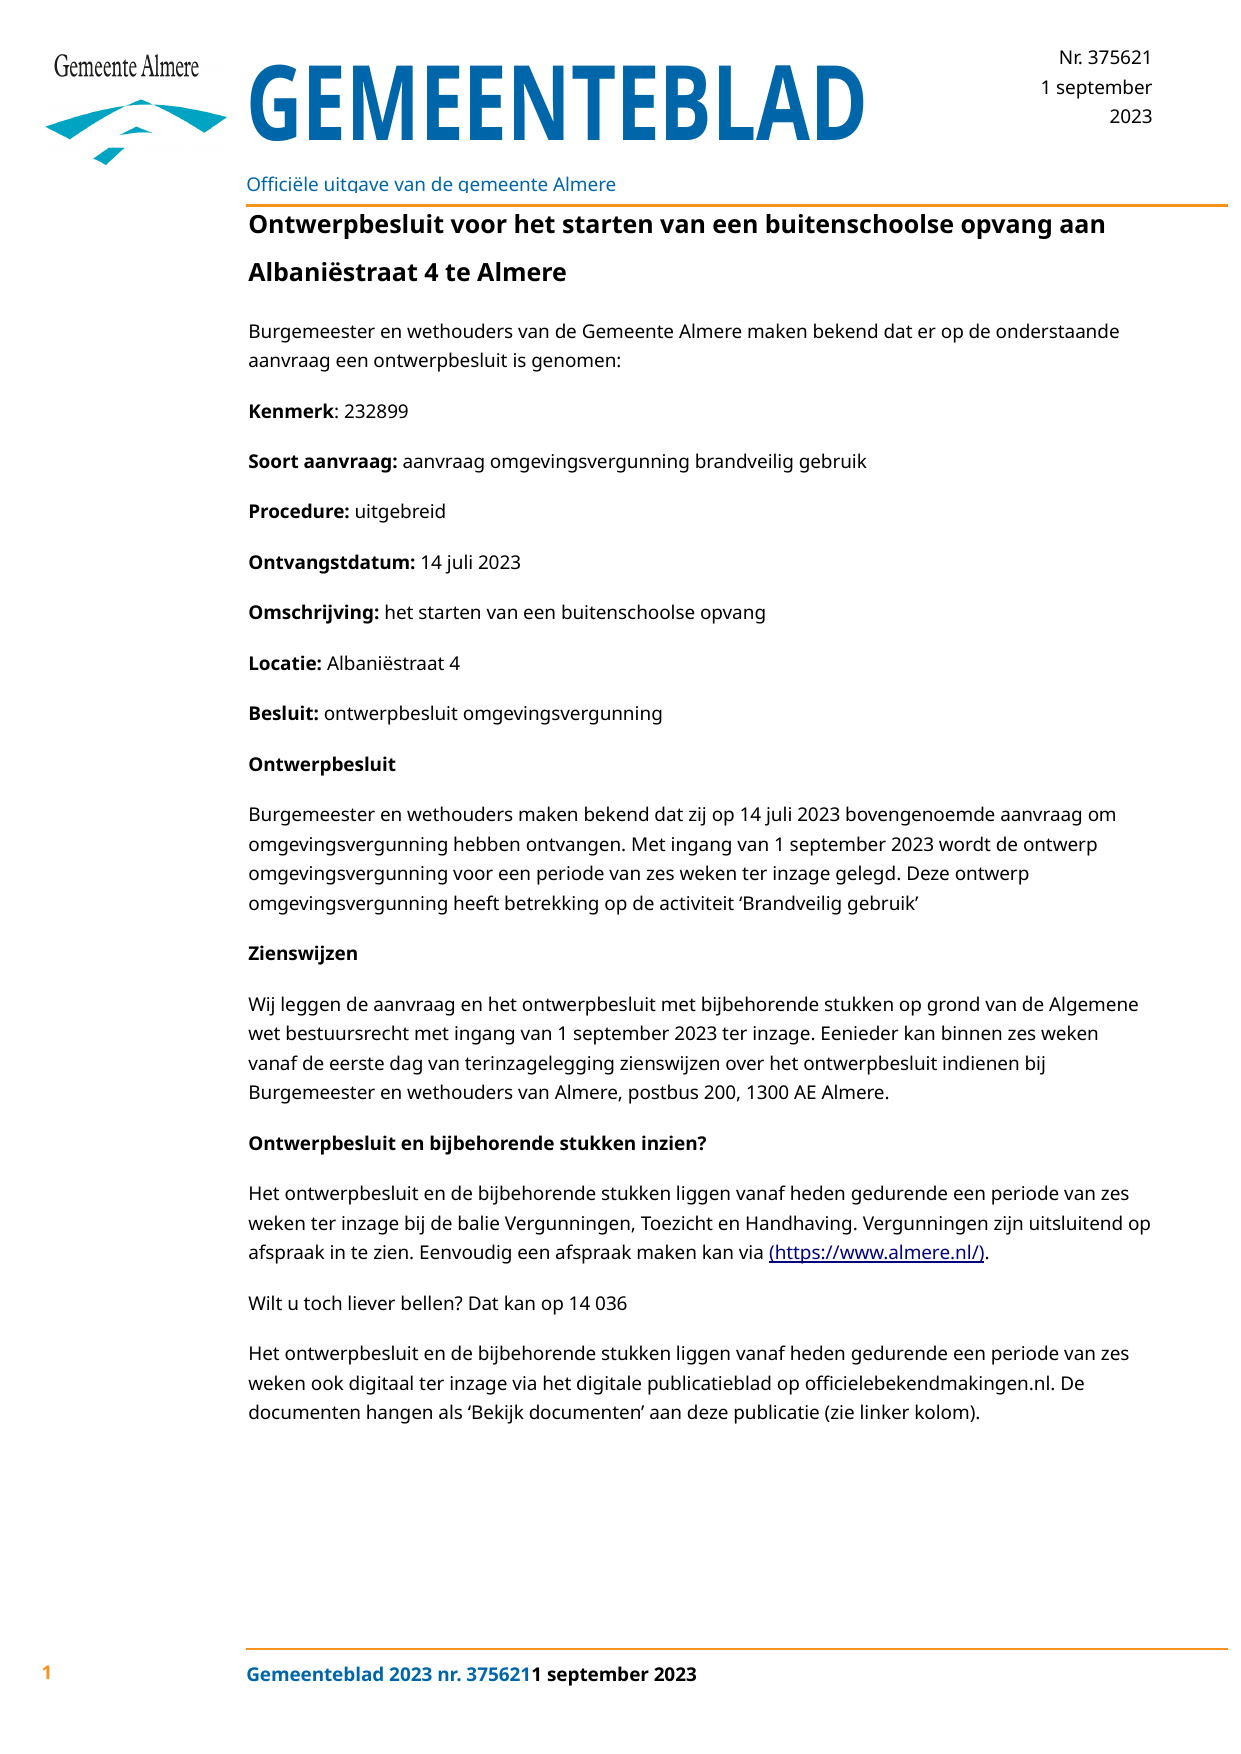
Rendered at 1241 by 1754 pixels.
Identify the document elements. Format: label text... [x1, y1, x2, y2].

picture [41, 47, 231, 172]
text Burgemeester en wethouders van de Gemeente Almere maken bekend dat er op de onderstaande aanvraag een ontwerpbesluit is genomen: [248, 318, 1152, 373]
text Ontwerpbesluit voor het starten van een buitenschoolse opvang aan Albaniëstraat 4 te Almere [248, 207, 1152, 288]
text Burgemeester en wethouders maken bekend dat zij op 14 juli 2023 bovengenoemde aanvraag om omgevingsvergunning hebben ontvangen. Met ingang van 1 september 2023 wordt de ontwerp omgevingsvergunning voor een periode van zes weken ter inzage gelegd. Deze ontwerp omgevingsvergunning heeft betrekking op de activiteit ‘Brandveilig gebruik’ [248, 801, 1152, 916]
text Procedure: uitgebreid [248, 499, 1152, 524]
text Omschrijving: het starten van een buitenschoolse opvang [248, 599, 1152, 625]
text Locatie: Albaniëstraat 4 [248, 650, 1152, 676]
text Het ontwerpbesluit en de bijbehorende stukken liggen vanaf heden gedurende een periode van zes weken ter inzage bij de balie Vergunningen, Toezicht en Handhaving. Vergunningen zijn uitsluitend op afspraak in te zien. Eenvoudig een afspraak maken kan via (https://www.almere.nl/). [248, 1180, 1152, 1265]
text Wij leggen de aanvraag en het ontwerpbesluit met bijbehorende stukken op grond van de Algemene wet bestuursrecht met ingang van 1 september 2023 ter inzage. Eenieder kan binnen zes weken vanaf de eerste dag van terinzagelegging zienswijzen over het ontwerpbesluit indienen bij Burgemeester en wethouders van Almere, postbus 200, 1300 AE Almere. [248, 991, 1152, 1105]
text Zienswijzen [248, 940, 1152, 966]
text Soort aanvraag: aanvraag omgevingsvergunning brandveilig gebruik [248, 448, 1152, 474]
text Ontwerpbesluit en bijbehorende stukken inzien? [248, 1130, 1152, 1156]
text Besluit: ontwerpbesluit omgevingsvergunning [248, 700, 1152, 726]
text Wilt u toch liever bellen? Dat kan op 14 036 [248, 1290, 1152, 1316]
text Ontwerpbesluit [248, 751, 1152, 777]
text Ontvangstdatum: 14 juli 2023 [248, 549, 1152, 575]
text Het ontwerpbesluit en de bijbehorende stukken liggen vanaf heden gedurende een periode van zes weken ook digitaal ter inzage via het digitale publicatieblad op officielebekendmakingen.nl. De documenten hangen als ‘Bekijk documenten’ aan deze publicatie (zie linker kolom). [248, 1340, 1152, 1425]
text Kenmerk: 232899 [248, 398, 1152, 424]
